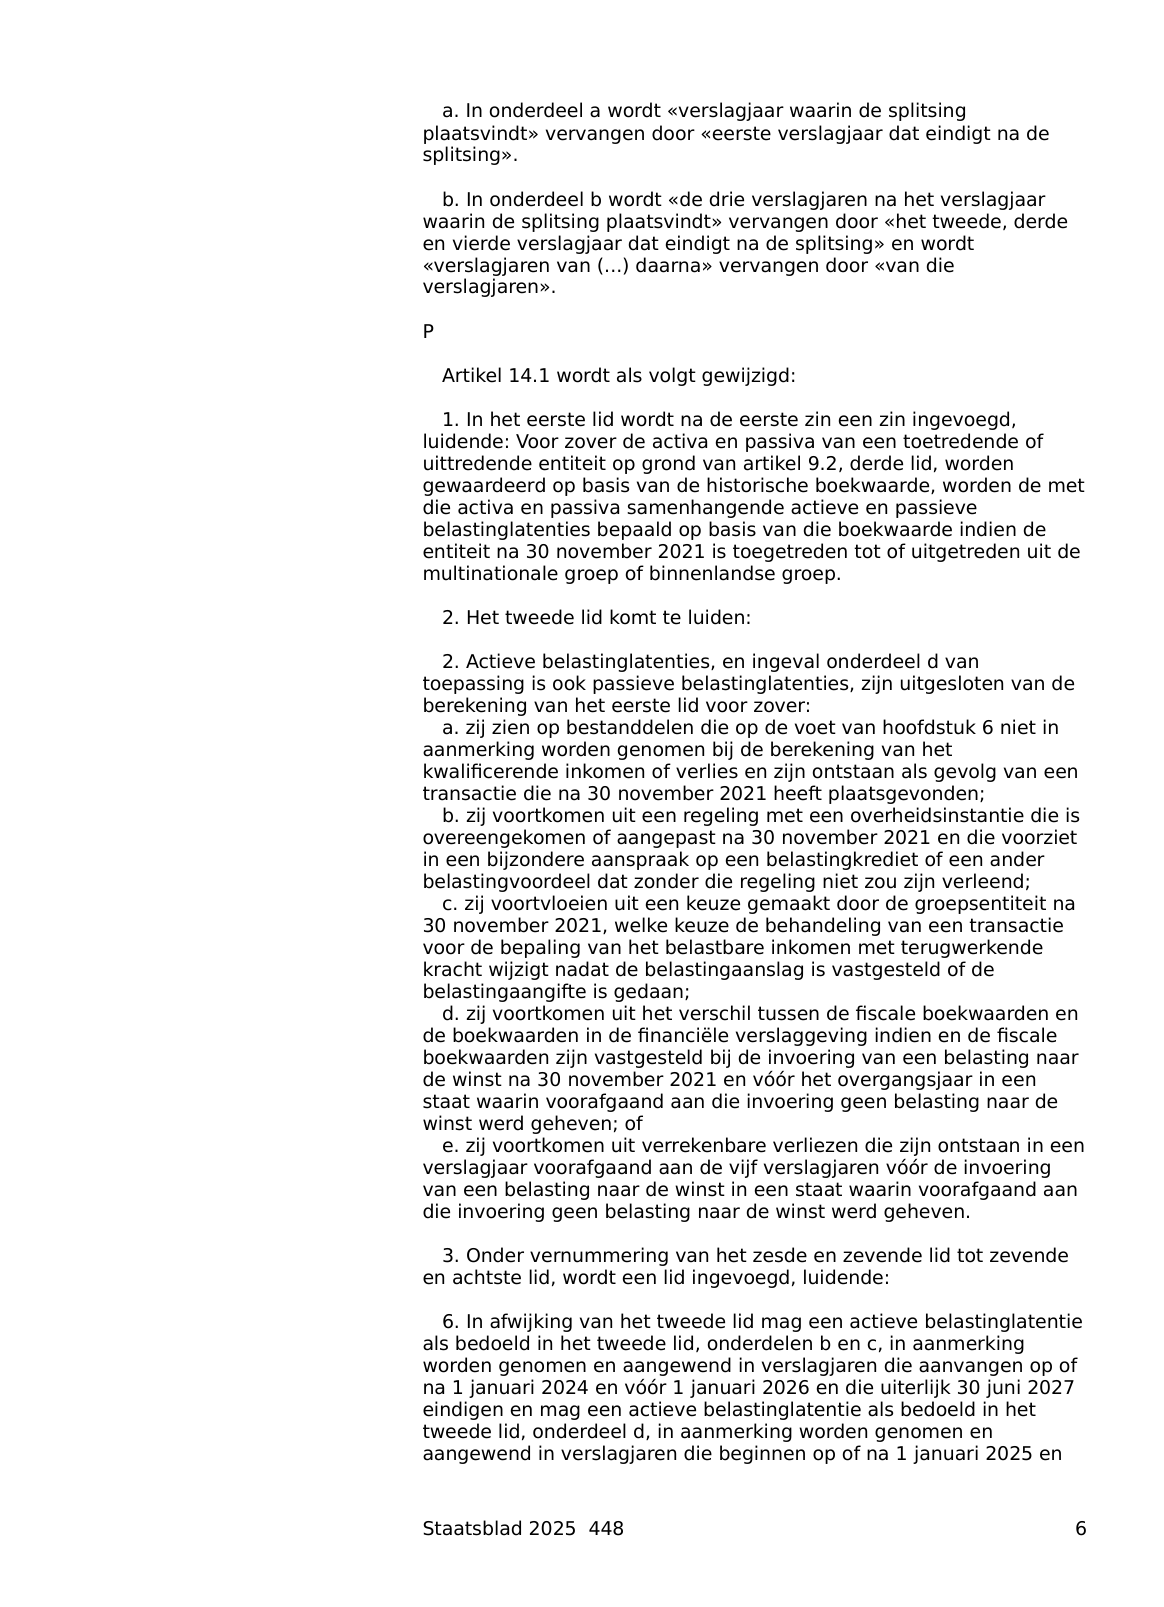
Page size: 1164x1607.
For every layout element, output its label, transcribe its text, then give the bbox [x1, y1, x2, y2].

text a. In onderdeel a wordt «verslagjaar waarin de splitsing plaatsvindt» vervangen door «eerste verslagjaar dat eindigt na de splitsing». [422, 100, 1087, 166]
text 3. Onder vernummering van het zesde en zevende lid tot zevende en achtste lid, wordt een lid ingevoegd, luidende: [422, 1245, 1087, 1289]
text P [422, 321, 1087, 343]
text a. zij zien op bestanddelen die op de voet van hoofdstuk 6 niet in aanmerking worden genomen bij de berekening van het kwalificerende inkomen of verlies en zijn ontstaan als gevolg van een transactie die na 30 november 2021 heeft plaatsgevonden; [422, 717, 1087, 805]
text b. zij voortkomen uit een regeling met een overheidsinstantie die is overeengekomen of aangepast na 30 november 2021 en die voorziet in een bijzondere aanspraak op een belastingkrediet of een ander belastingvoordeel dat zonder die regeling niet zou zijn verleend; [422, 805, 1087, 893]
text c. zij voortvloeien uit een keuze gemaakt door de groepsentiteit na 30 november 2021, welke keuze de behandeling van een transactie voor de bepaling van het belastbare inkomen met terugwerkende kracht wijzigt nadat de belastingaanslag is vastgesteld of de belastingaangifte is gedaan; [422, 893, 1087, 1003]
text 2. Actieve belastinglatenties, en ingeval onderdeel d van toepassing is ook passieve belastinglatenties, zijn uitgesloten van de berekening van het eerste lid voor zover: [422, 651, 1087, 717]
text b. In onderdeel b wordt «de drie verslagjaren na het verslagjaar waarin de splitsing plaatsvindt» vervangen door «het tweede, derde en vierde verslagjaar dat eindigt na de splitsing» en wordt «verslagjaren van (...) daarna» vervangen door «van die verslagjaren». [422, 188, 1087, 298]
text d. zij voortkomen uit het verschil tussen de fiscale boekwaarden en de boekwaarden in de financiële verslaggeving indien en de fiscale boekwaarden zijn vastgesteld bij de invoering van een belasting naar de winst na 30 november 2021 en vóór het overgangsjaar in een staat waarin voorafgaand aan die invoering geen belasting naar de winst werd geheven; of [422, 1003, 1087, 1135]
text 1. In het eerste lid wordt na de eerste zin een zin ingevoegd, luidende: Voor zover de activa en passiva van een toetredende of uittredende entiteit op grond van artikel 9.2, derde lid, worden gewaardeerd op basis van de historische boekwaarde, worden de met die activa en passiva samenhangende actieve en passieve belastinglatenties bepaald op basis van die boekwaarde indien de entiteit na 30 november 2021 is toegetreden tot of uitgetreden uit de multinationale groep of binnenlandse groep. [422, 409, 1087, 585]
text 6. In afwijking van het tweede lid mag een actieve belastinglatentie als bedoeld in het tweede lid, onderdelen b en c, in aanmerking worden genomen en aangewend in verslagjaren die aanvangen op of na 1 januari 2024 en vóór 1 januari 2026 en die uiterlijk 30 juni 2027 eindigen en mag een actieve belastinglatentie als bedoeld in het tweede lid, onderdeel d, in aanmerking worden genomen en aangewend in verslagjaren die beginnen op of na 1 januari 2025 en [422, 1311, 1087, 1465]
text 2. Het tweede lid komt te luiden: [422, 607, 1087, 629]
text Artikel 14.1 wordt als volgt gewijzigd: [422, 365, 1087, 387]
text e. zij voortkomen uit verrekenbare verliezen die zijn ontstaan in een verslagjaar voorafgaand aan de vijf verslagjaren vóór de invoering van een belasting naar de winst in een staat waarin voorafgaand aan die invoering geen belasting naar de winst werd geheven. [422, 1135, 1087, 1223]
